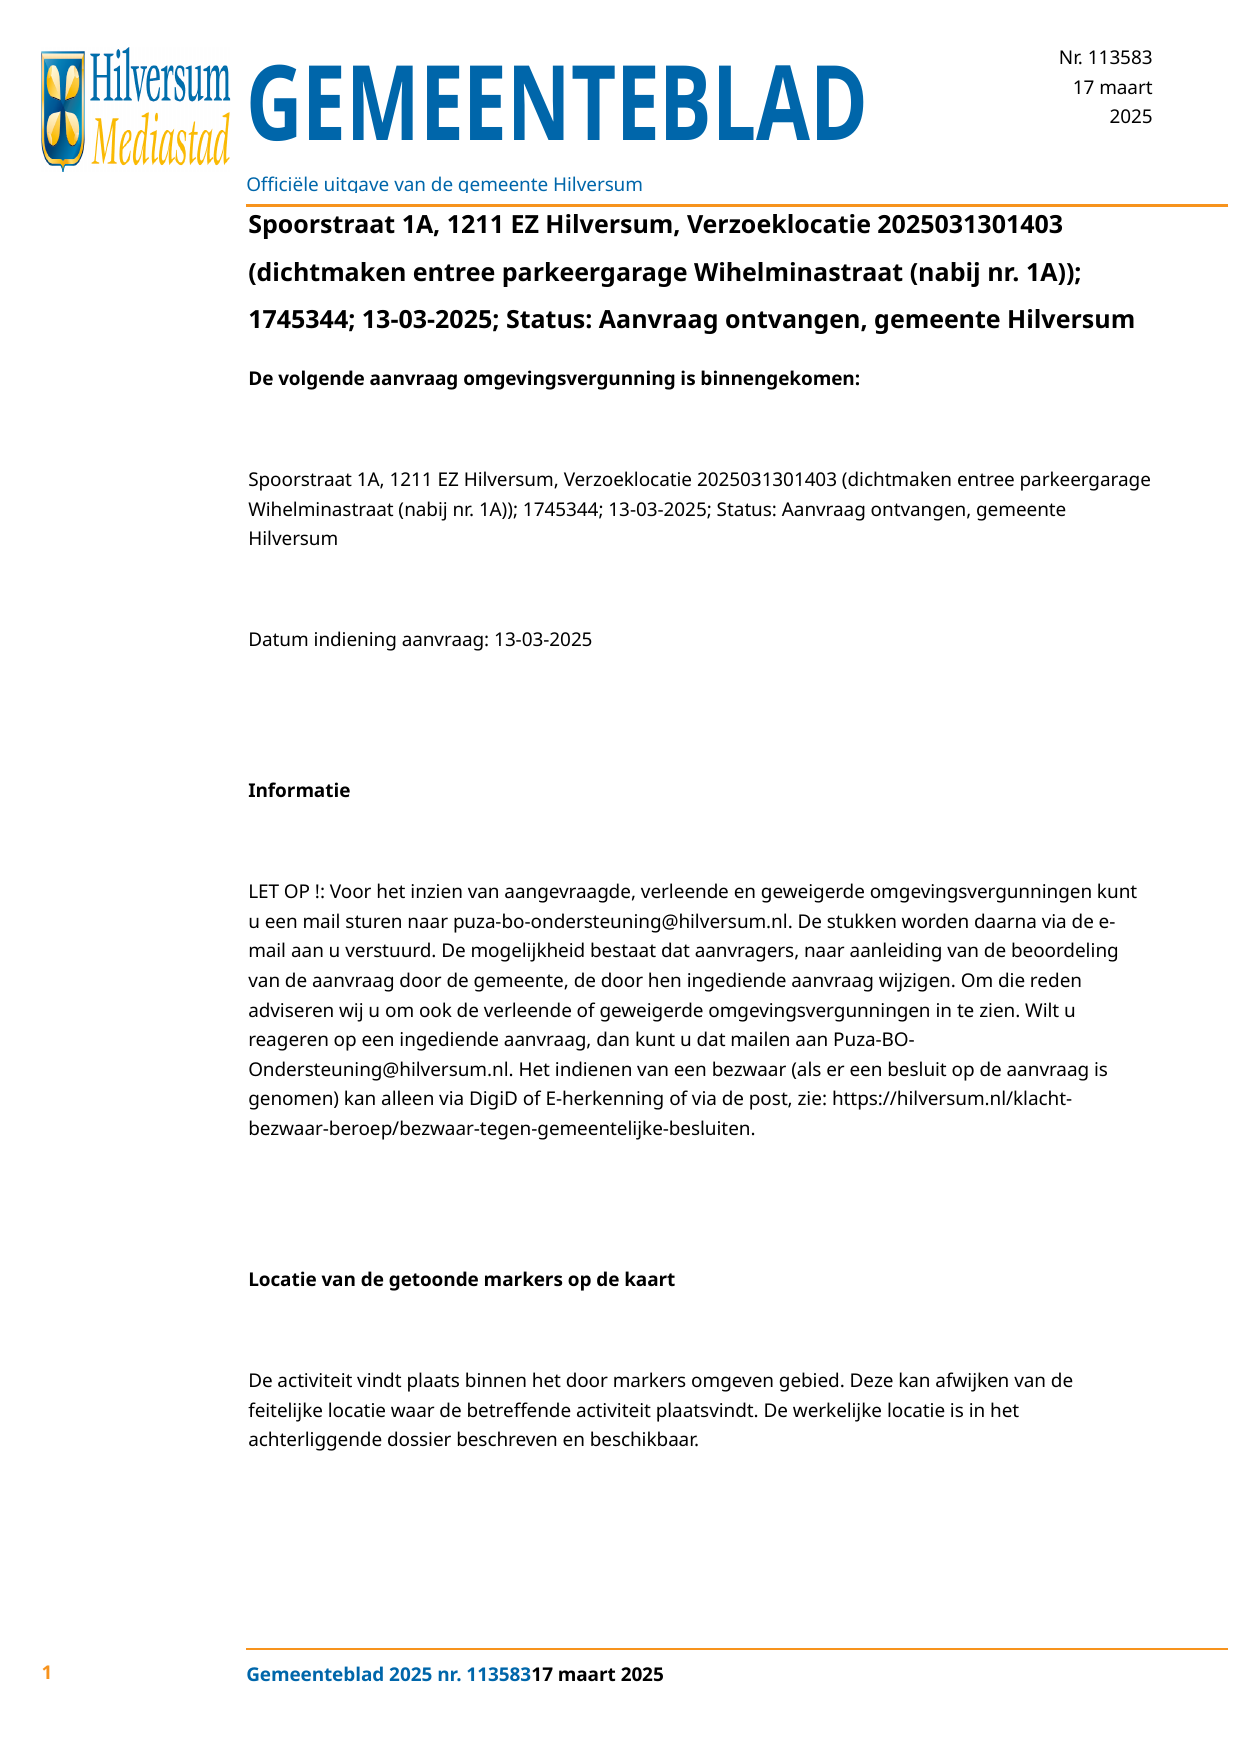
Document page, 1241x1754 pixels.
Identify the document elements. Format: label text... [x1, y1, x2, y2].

text De activiteit vindt plaats binnen het door markers omgeven gebied. Deze kan afwijken van de feitelijke locatie waar de betreffende activiteit plaatsvindt. De werkelijke locatie is in het achterliggende dossier beschreven en beschikbaar. [248, 1367, 1152, 1452]
text Spoorstraat 1A, 1211 EZ Hilversum, Verzoeklocatie 2025031301403 (dichtmaken entree parkeergarage Wihelminastraat (nabij nr. 1A)); 1745344; 13-03-2025; Status: Aanvraag ontvangen, gemeente Hilversum [248, 466, 1152, 551]
text Informatie [248, 778, 1152, 803]
text Datum indiening aanvraag: 13-03-2025 [248, 626, 1152, 652]
text LET OP !: Voor het inzien van aangevraagde, verleende en geweigerde omgevingsvergunningen kunt u een mail sturen naar puza-bo-ondersteuning@hilversum.nl. De stukken worden daarna via de e-mail aan u verstuurd. De mogelijkheid bestaat dat aanvragers, naar aanleiding van de beoordeling van de aanvraag door de gemeente, de door hen ingediende aanvraag wijzigen. Om die reden adviseren wij u om ook de verleende of geweigerde omgevingsvergunningen in te zien. Wilt u reageren op een ingediende aanvraag, dan kunt u dat mailen aan Puza-BO-Ondersteuning@hilversum.nl. Het indienen van een bezwaar (als er een besluit op de aanvraag is genomen) kan alleen via DigiD of E-herkenning of via de post, zie: https://hilversum.nl/klacht-bezwaar-beroep/bezwaar-tegen-gemeentelijke-besluiten. [248, 878, 1152, 1141]
text Locatie van de getoonde markers op de kaart [248, 1266, 1152, 1292]
picture [41, 47, 231, 172]
text Spoorstraat 1A, 1211 EZ Hilversum, Verzoeklocatie 2025031301403 (dichtmaken entree parkeergarage Wihelminastraat (nabij nr. 1A)); 1745344; 13-03-2025; Status: Aanvraag ontvangen, gemeente Hilversum [248, 207, 1152, 336]
text De volgende aanvraag omgevingsvergunning is binnengekomen: [248, 366, 1152, 391]
